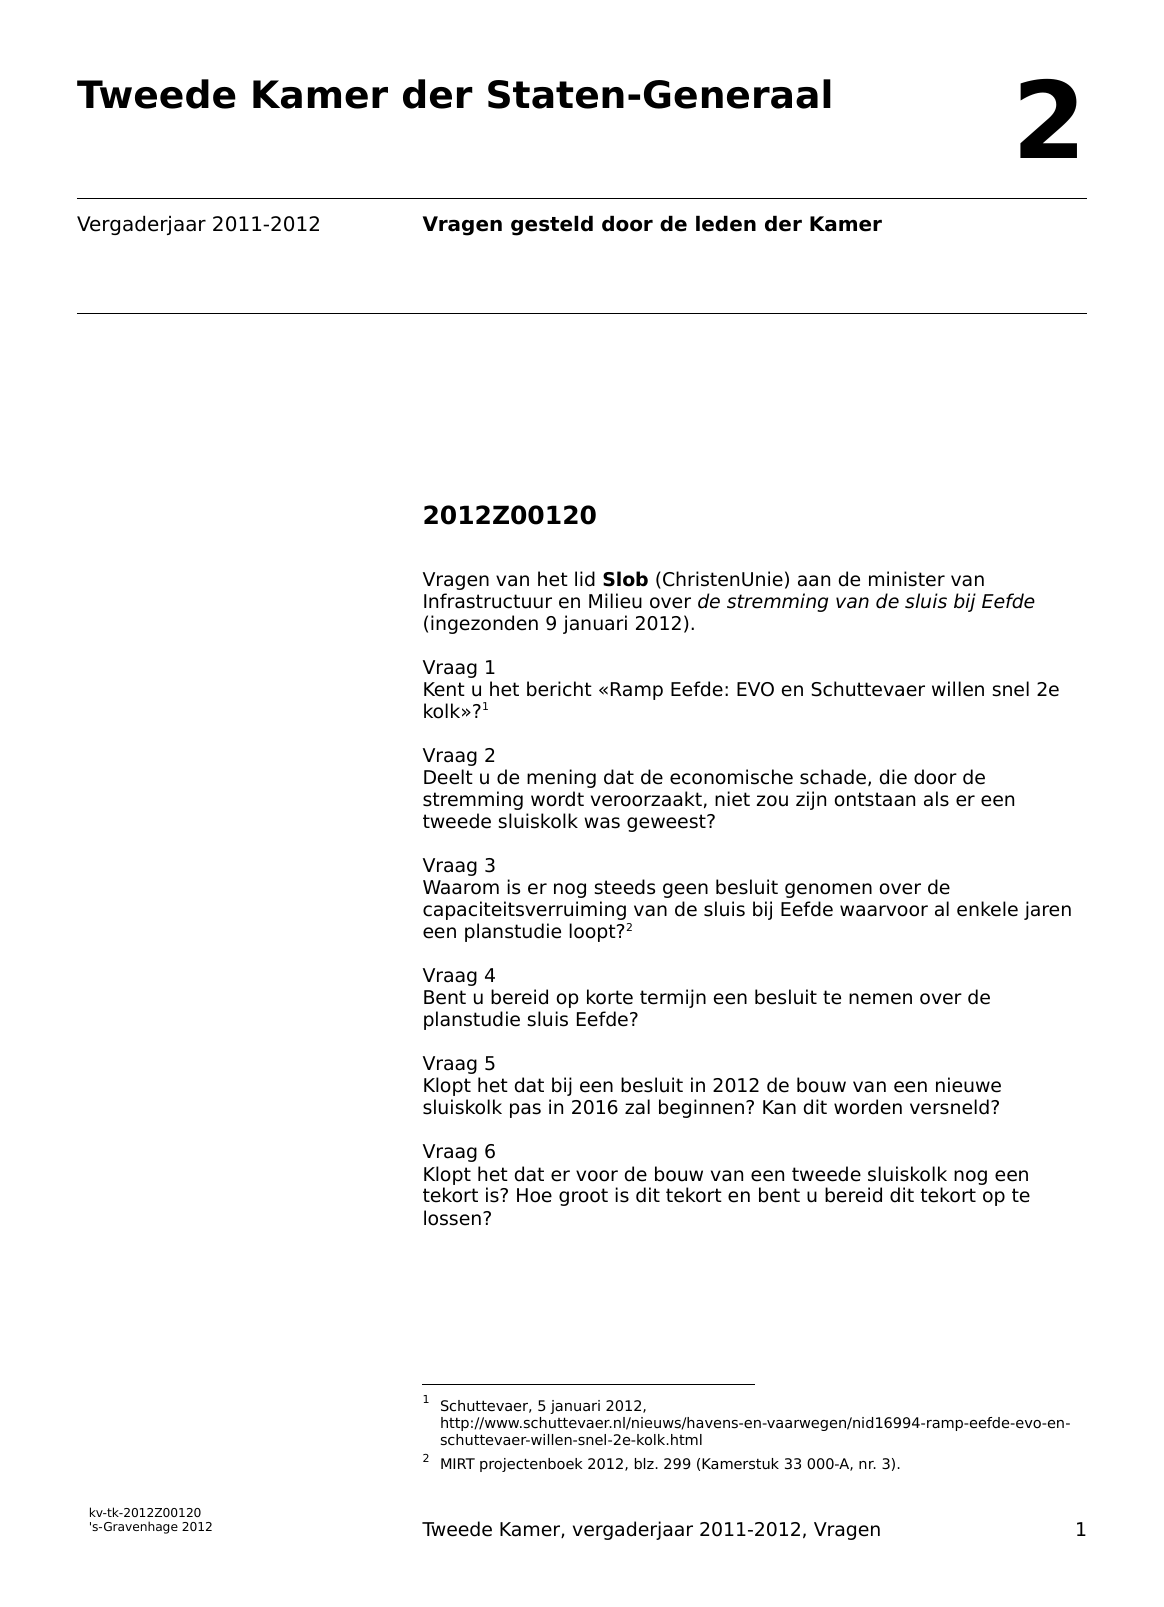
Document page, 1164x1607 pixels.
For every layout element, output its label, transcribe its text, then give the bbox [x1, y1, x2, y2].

text 2012Z00120 [422, 501, 1087, 531]
table_cell Vergaderjaar 2011-2012 [77, 199, 422, 313]
table_header 2 [886, 59, 1087, 198]
text Vraag 6 [422, 1141, 1087, 1163]
text kv-tk-2012Z00120 [88, 1506, 323, 1520]
text Deelt u de mening dat de economische schade, die door de stremming wordt veroorzaakt, niet zou zijn ontstaan als er een tweede sluiskolk was geweest? [422, 767, 1087, 833]
table_cell Vragen gesteld door de leden der Kamer [422, 199, 1087, 313]
text Klopt het dat bij een besluit in 2012 de bouw van een nieuwe sluiskolk pas in 2016 zal beginnen? Kan dit worden versneld? [422, 1075, 1087, 1119]
text Vragen van het lid Slob (ChristenUnie) aan de minister van Infrastructuur en Milieu over de stremming van de sluis bij Eefde (ingezonden 9 januari 2012). [422, 569, 1087, 635]
text Kent u het bericht «Ramp Eefde: EVO en Schuttevaer willen snel 2e kolk»? [422, 679, 1087, 723]
text 's-Gravenhage 2012 [88, 1520, 323, 1534]
text Bent u bereid op korte termijn een besluit te nemen over de planstudie sluis Eefde? [422, 987, 1087, 1031]
text Vraag 4 [422, 965, 1087, 987]
table_header Tweede Kamer der Staten-Generaal [77, 59, 886, 198]
text MIRT projectenboek 2012, blz. 299 (Kamerstuk 33 000-A, nr. 3). [422, 1452, 1087, 1474]
text Vraag 3 [422, 855, 1087, 877]
text Vraag 2 [422, 745, 1087, 767]
text Vraag 1 [422, 657, 1087, 679]
text Waarom is er nog steeds geen besluit genomen over de capaciteitsverruiming van de sluis bij Eefde waarvoor al enkele jaren een planstudie loopt? [422, 877, 1087, 943]
text Vraag 5 [422, 1053, 1087, 1075]
text Klopt het dat er voor de bouw van een tweede sluiskolk nog een tekort is? Hoe groot is dit tekort en bent u bereid dit tekort op te lossen? [422, 1163, 1087, 1229]
text Schuttevaer, 5 januari 2012, http://www.schuttevaer.nl/nieuws/havens-en-vaarwegen/nid16994-ramp-eefde-evo-en-schuttevaer-willen-snel-2e-kolk.html [422, 1393, 1087, 1449]
